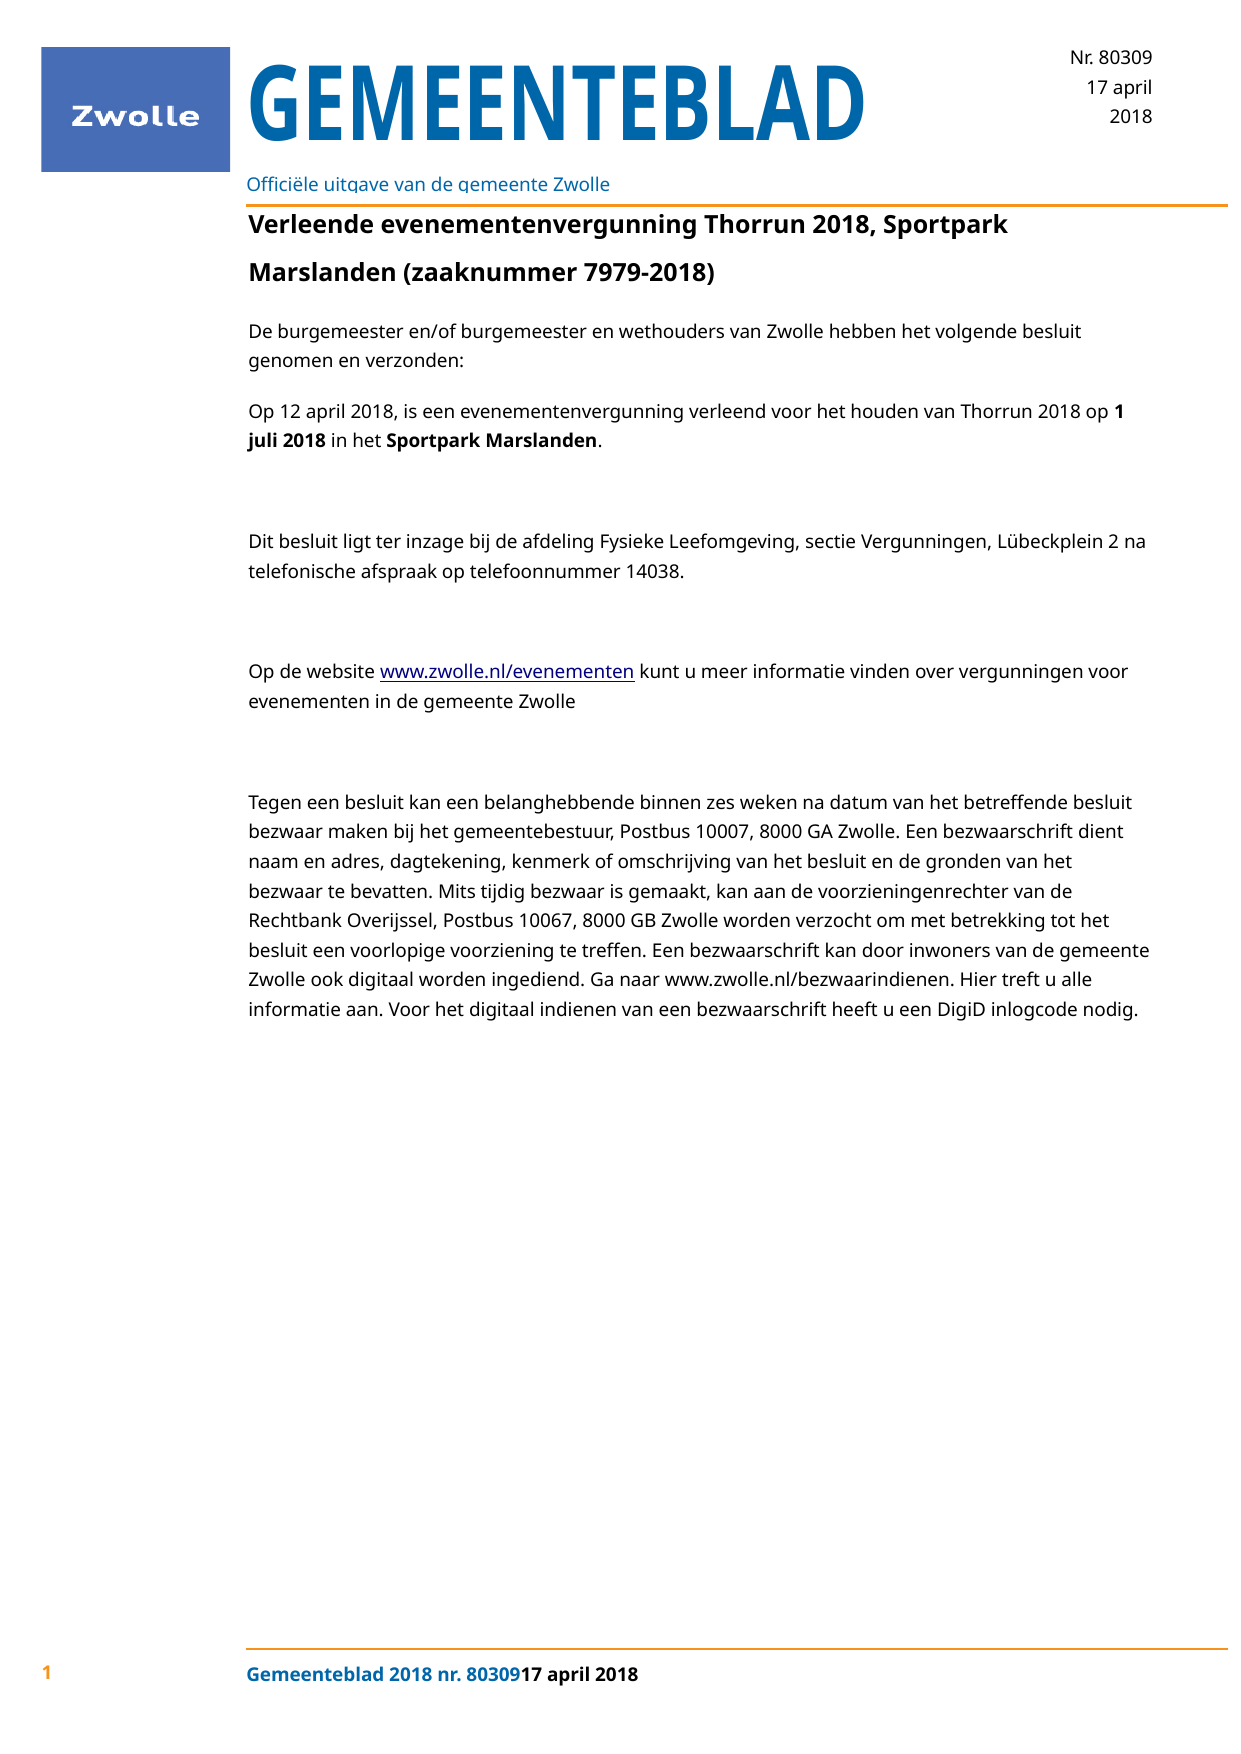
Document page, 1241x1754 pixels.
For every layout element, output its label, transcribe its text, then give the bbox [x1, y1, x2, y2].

text De burgemeester en/of burgemeester en wethouders van Zwolle hebben het volgende besluit genomen en verzonden: [248, 318, 1152, 373]
text Tegen een besluit kan een belanghebbende binnen zes weken na datum van het betreffende besluit bezwaar maken bij het gemeentebestuur, Postbus 10007, 8000 GA Zwolle. Een bezwaarschrift dient naam en adres, dagtekening, kenmerk of omschrijving van het besluit en de gronden van het bezwaar te bevatten. Mits tijdig bezwaar is gemaakt, kan aan de voorzieningenrechter van de Rechtbank Overijssel, Postbus 10067, 8000 GB Zwolle worden verzocht om met betrekking tot het besluit een voorlopige voorziening te treffen. Een bezwaarschrift kan door inwoners van de gemeente Zwolle ook digitaal worden ingediend. Ga naar www.zwolle.nl/bezwaarindienen. Hier treft u alle informatie aan. Voor het digitaal indienen van een bezwaarschrift heeft u een DigiD inlogcode nodig. [248, 789, 1152, 1022]
picture [41, 47, 231, 172]
text Dit besluit ligt ter inzage bij de afdeling Fysieke Leefomgeving, sectie Vergunningen, Lübeckplein 2 na telefonische afspraak op telefoonnummer 14038. [248, 528, 1152, 584]
text Verleende evenementenvergunning Thorrun 2018, Sportpark Marslanden (zaaknummer 7979-2018) [248, 207, 1152, 288]
text Op de website www.zwolle.nl/evenementen kunt u meer informatie vinden over vergunningen voor evenementen in de gemeente Zwolle [248, 659, 1152, 714]
text Op 12 april 2018, is een evenementenvergunning verleend voor het houden van Thorrun 2018 op 1 juli 2018 in het Sportpark Marslanden. [248, 398, 1152, 453]
